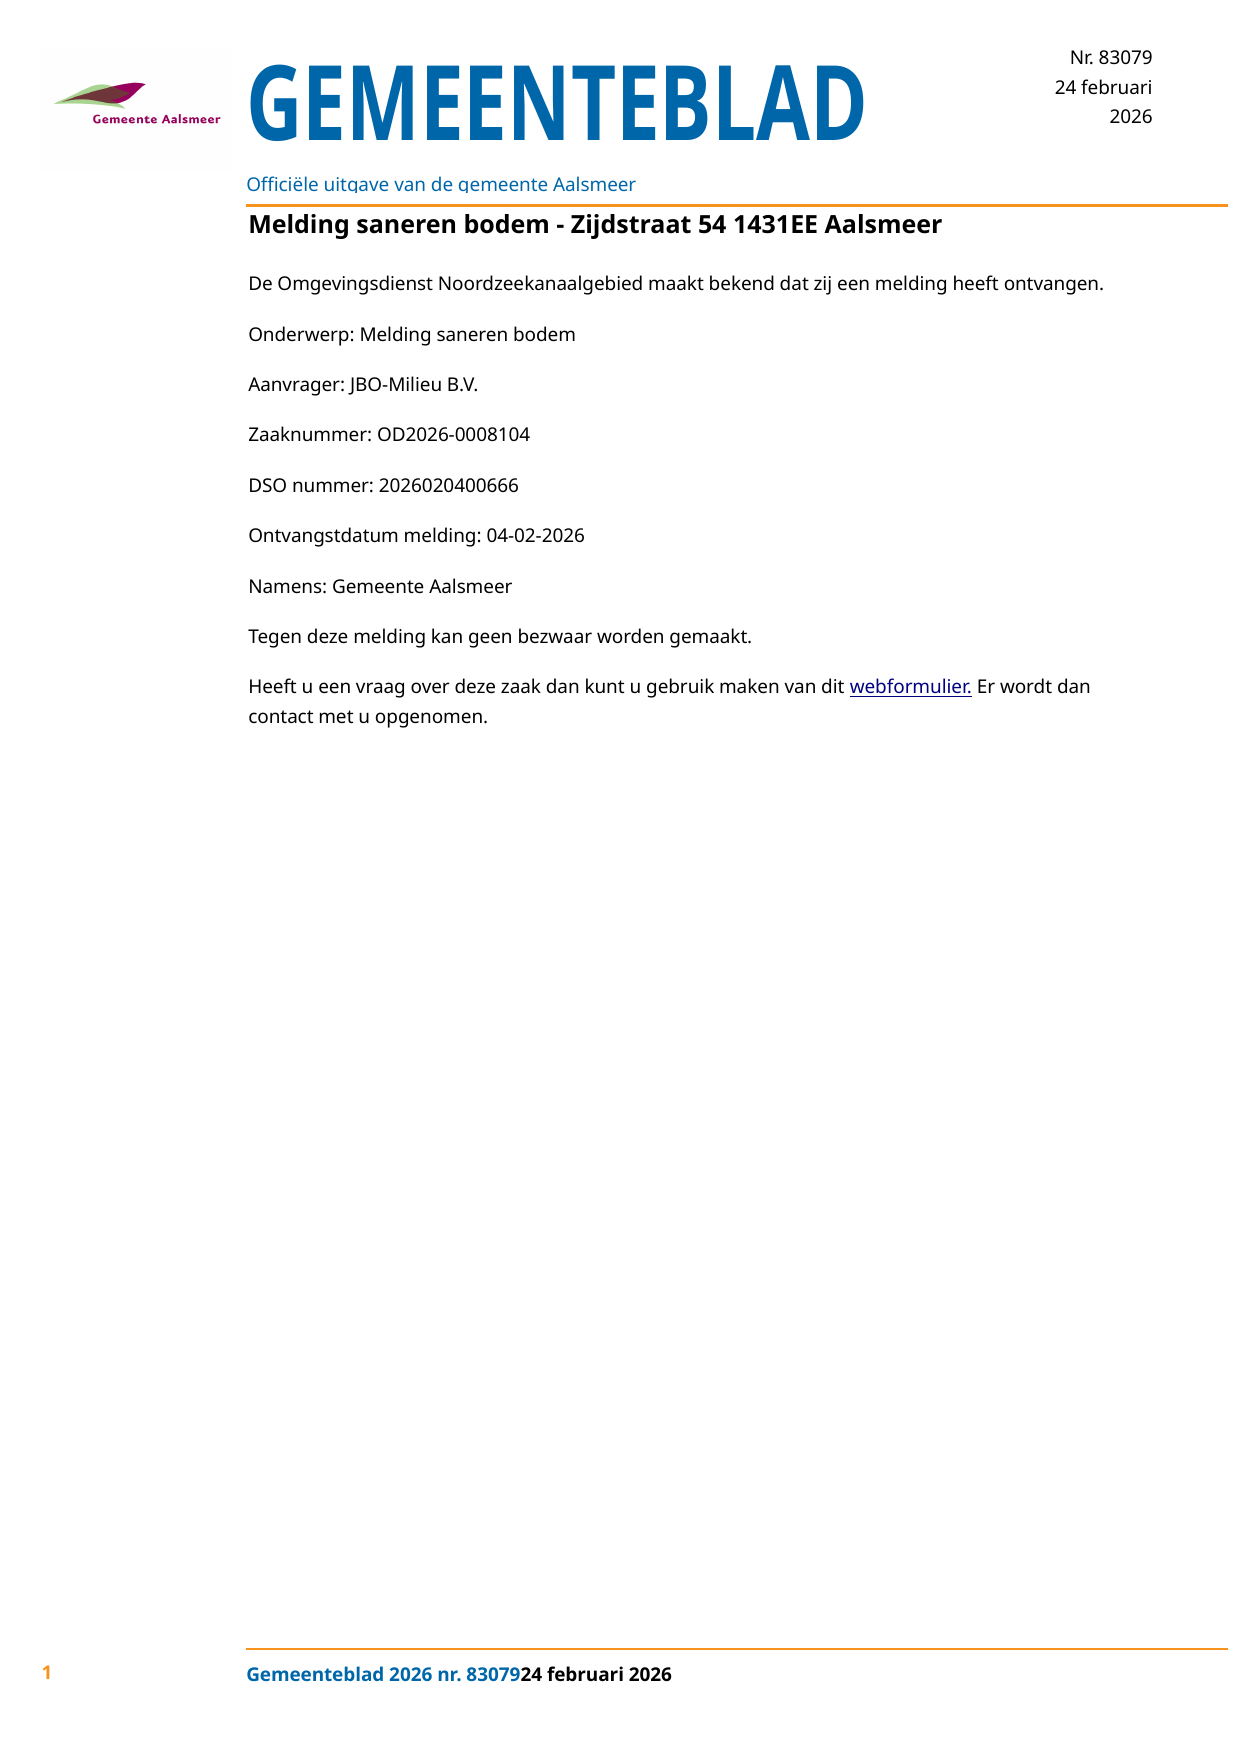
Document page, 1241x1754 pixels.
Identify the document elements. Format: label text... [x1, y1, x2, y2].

text Namens: Gemeente Aalsmeer [248, 573, 1152, 598]
text De Omgevingsdienst Noordzeekanaalgebied maakt bekend dat zij een melding heeft ontvangen. [248, 270, 1152, 296]
text Melding saneren bodem - Zijdstraat 54 1431EE Aalsmeer [248, 207, 1152, 241]
text Onderwerp: Melding saneren bodem [248, 321, 1152, 346]
picture [41, 47, 231, 172]
text Aanvrager: JBO-Milieu B.V. [248, 371, 1152, 397]
text Heeft u een vraag over deze zaak dan kunt u gebruik maken van dit webformulier. Er wordt dan contact met u opgenomen. [248, 674, 1152, 729]
text Ontvangstdatum melding: 04-02-2026 [248, 522, 1152, 548]
text Zaaknummer: OD2026-0008104 [248, 422, 1152, 447]
text Tegen deze melding kan geen bezwaar worden gemaakt. [248, 623, 1152, 649]
text DSO nummer: 2026020400666 [248, 472, 1152, 498]
